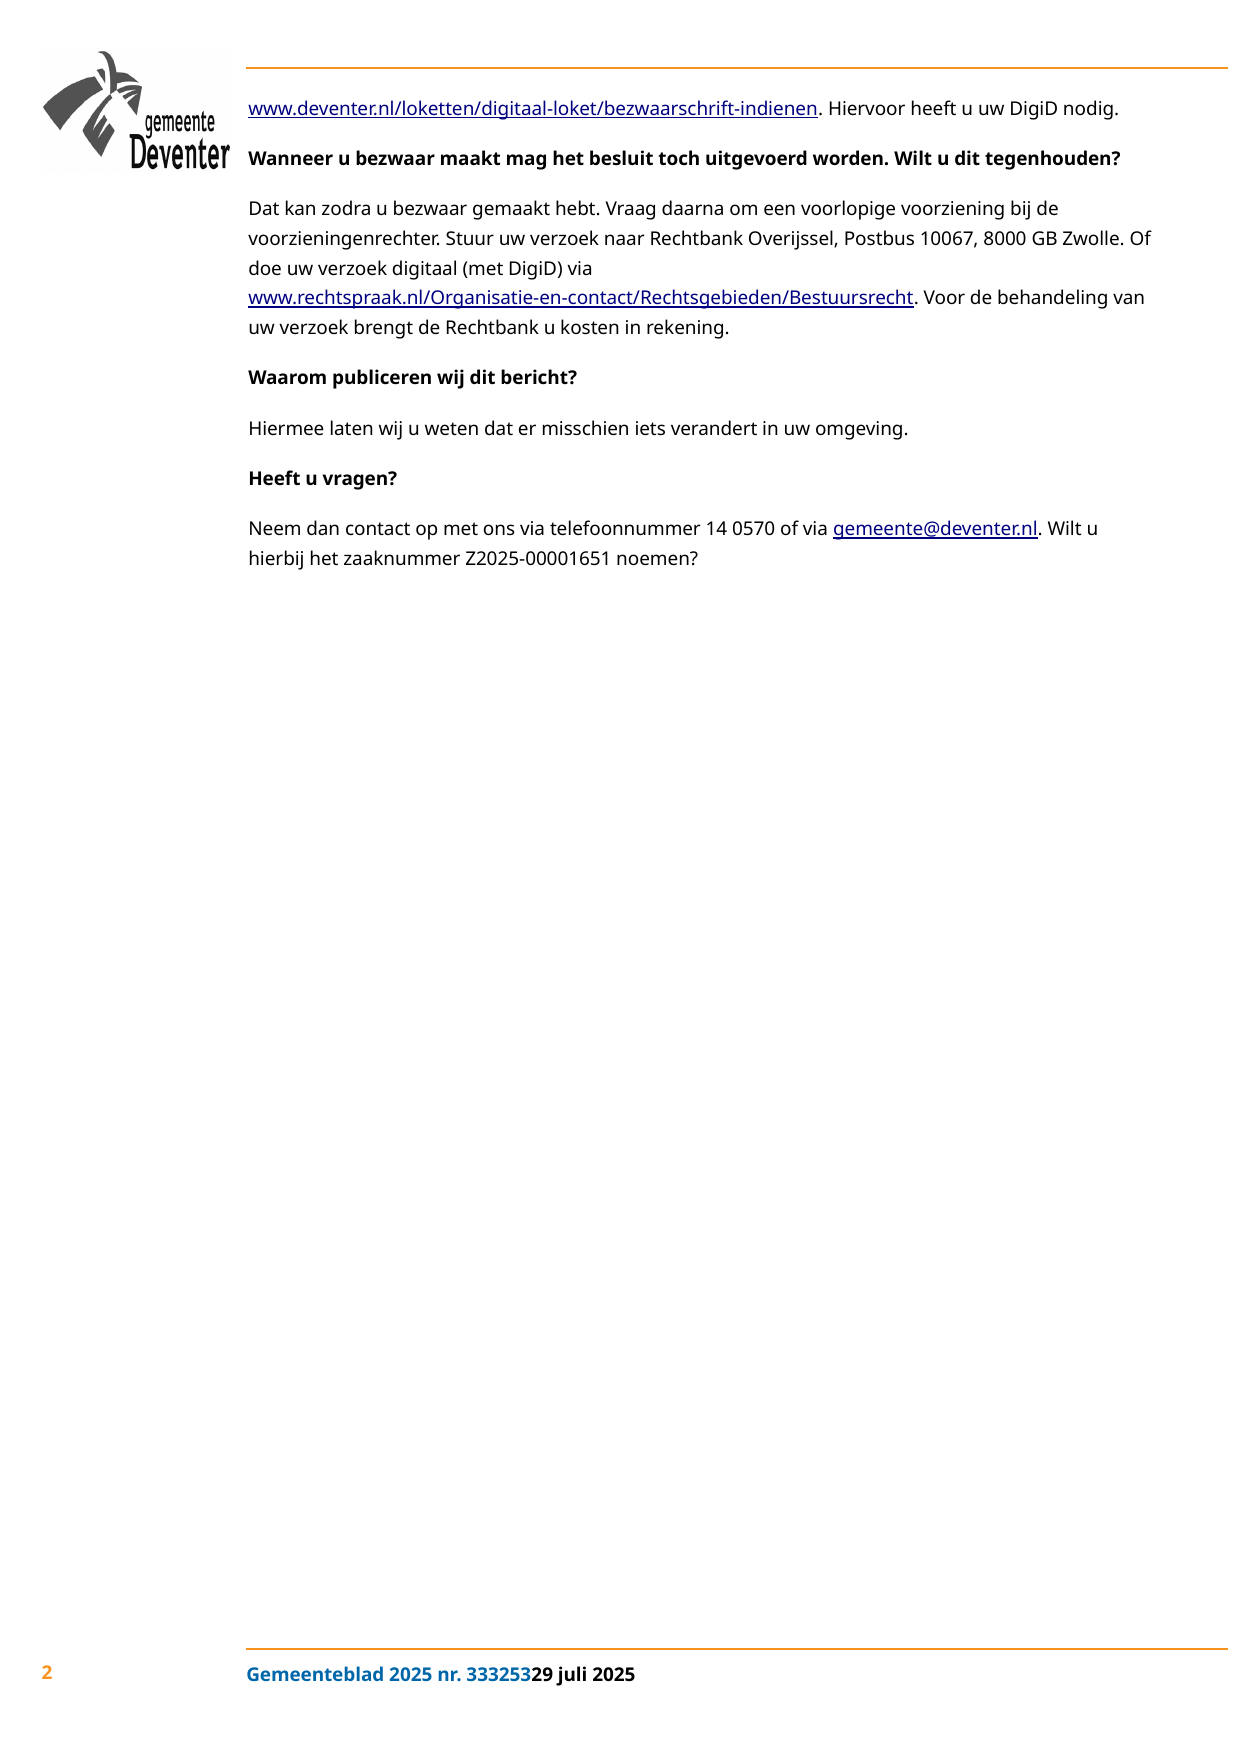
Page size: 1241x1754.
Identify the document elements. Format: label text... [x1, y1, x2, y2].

text Dat kan zodra u bezwaar gemaakt hebt. Vraag daarna om een voorlopige voorziening bij de voorzieningenrechter. Stuur uw verzoek naar Rechtbank Overijssel, Postbus 10067, 8000 GB Zwolle. Of doe uw verzoek digitaal (met DigiD) via www.rechtspraak.nl/Organisatie-en-contact/Rechtsgebieden/Bestuursrecht. Voor de behandeling van uw verzoek brengt de Rechtbank u kosten in rekening. [248, 196, 1152, 340]
text Heeft u vragen? [248, 465, 1152, 491]
text Neem dan contact op met ons via telefoonnummer 14 0570 of via gemeente@deventer.nl. Wilt u hierbij het zaaknummer Z2025-00001651 noemen? [248, 516, 1152, 571]
picture [41, 47, 231, 172]
text Hiermee laten wij u weten dat er misschien iets verandert in uw omgeving. [248, 415, 1152, 441]
text Wanneer u bezwaar maakt mag het besluit toch uitgevoerd worden. Wilt u dit tegenhouden? [248, 145, 1152, 171]
text www.deventer.nl/loketten/digitaal-loket/bezwaarschrift-indienen. Hiervoor heeft u uw DigiD nodig. [248, 95, 1152, 121]
text Waarom publiceren wij dit bericht? [248, 364, 1152, 390]
